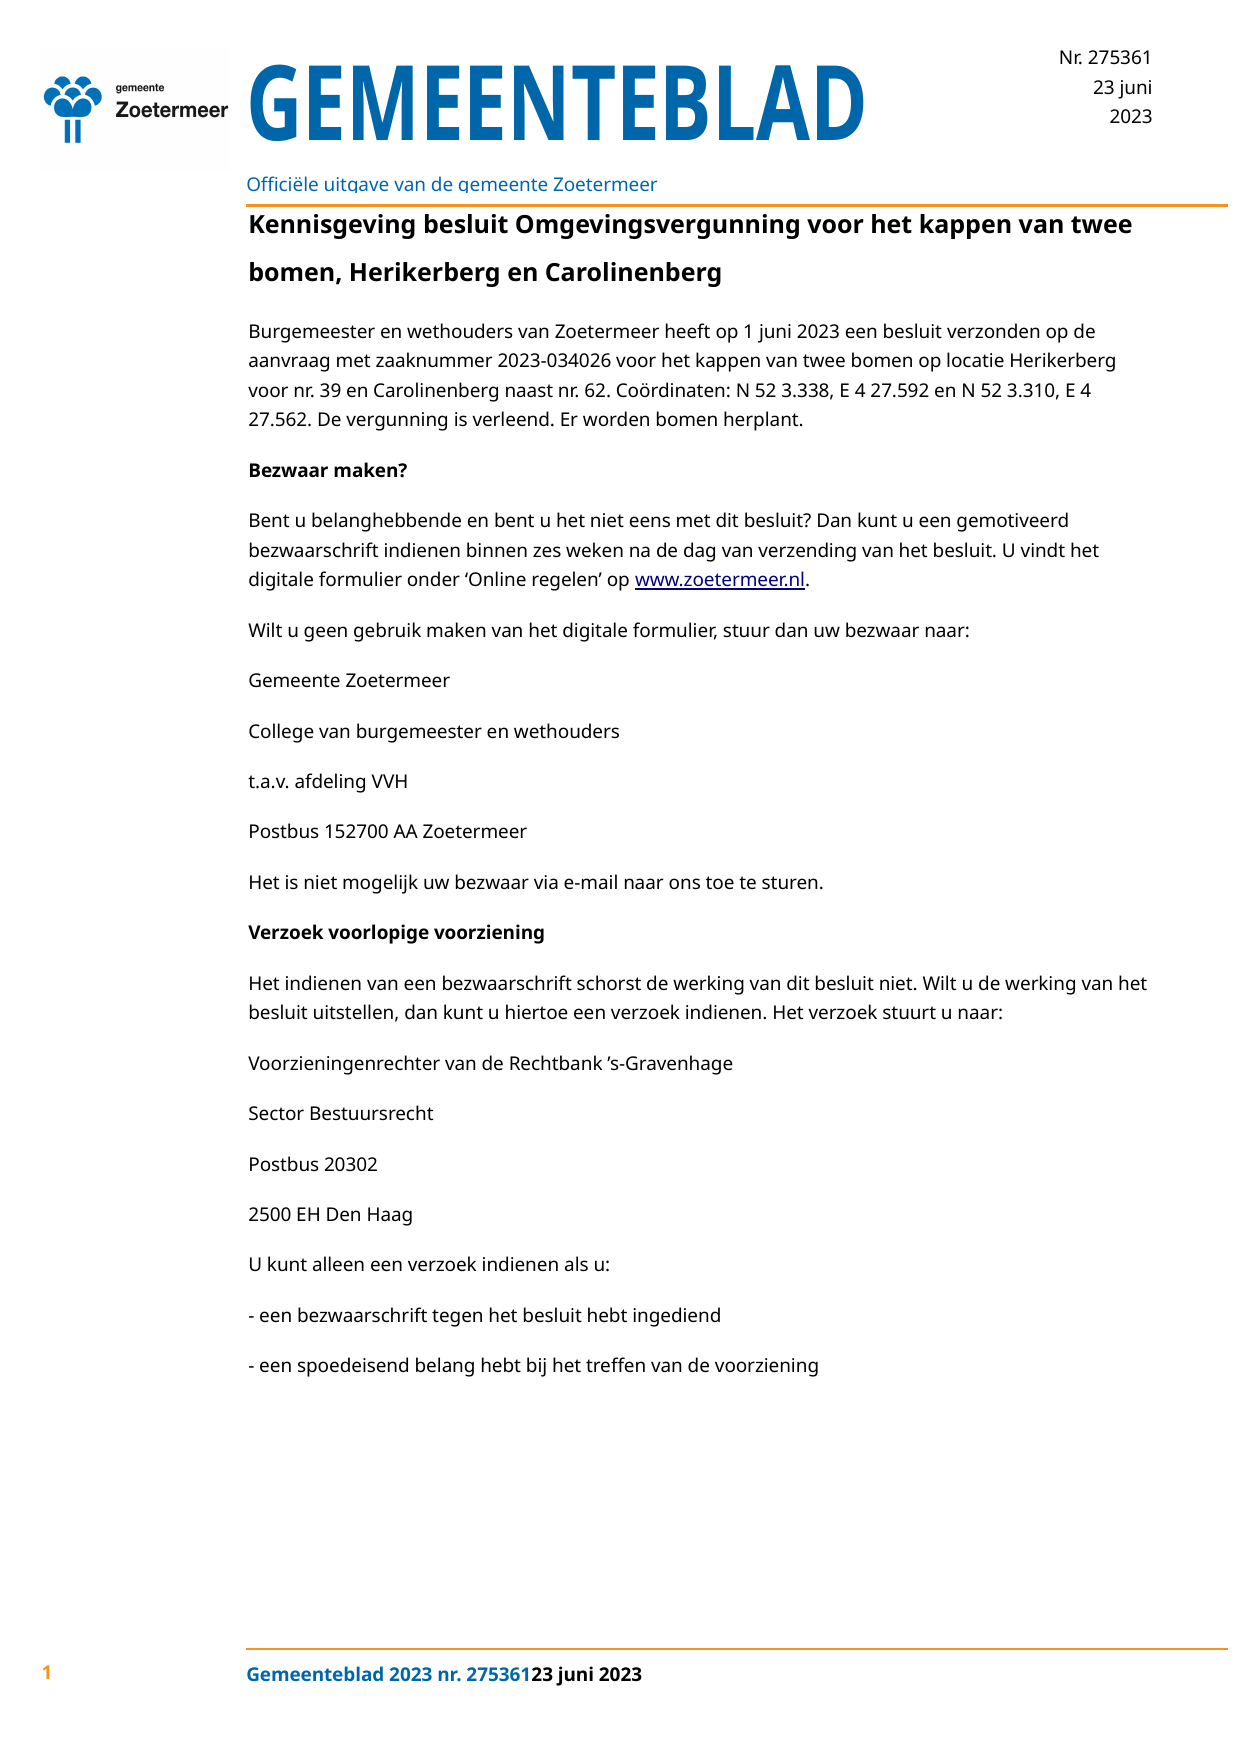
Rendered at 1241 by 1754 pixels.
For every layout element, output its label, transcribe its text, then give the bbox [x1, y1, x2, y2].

text Voorzieningenrechter van de Rechtbank ’s-Gravenhage [248, 1050, 1152, 1076]
text College van burgemeester en wethouders [248, 718, 1152, 744]
text t.a.v. afdeling VVH [248, 768, 1152, 794]
text Postbus 20302 [248, 1151, 1152, 1177]
text Postbus 152700 AA Zoetermeer [248, 819, 1152, 844]
text Sector Bestuursrecht [248, 1100, 1152, 1126]
text Gemeente Zoetermeer [248, 667, 1152, 693]
text Kennisgeving besluit Omgevingsvergunning voor het kappen van twee bomen, Herikerberg en Carolinenberg [248, 207, 1152, 288]
text - een spoedeisend belang hebt bij het treffen van de voorziening [248, 1352, 1152, 1378]
text Het indienen van een bezwaarschrift schorst de werking van dit besluit niet. Wilt u de werking van het besluit uitstellen, dan kunt u hiertoe een verzoek indienen. Het verzoek stuurt u naar: [248, 970, 1152, 1025]
text - een bezwaarschrift tegen het besluit hebt ingediend [248, 1302, 1152, 1328]
text Bezwaar maken? [248, 457, 1152, 483]
text Verzoek voorlopige voorziening [248, 919, 1152, 945]
text Het is niet mogelijk uw bezwaar via e-mail naar ons toe te sturen. [248, 869, 1152, 895]
text 2500 EH Den Haag [248, 1201, 1152, 1227]
picture [41, 47, 231, 172]
text Burgemeester en wethouders van Zoetermeer heeft op 1 juni 2023 een besluit verzonden op de aanvraag met zaaknummer 2023-034026 voor het kappen van twee bomen op locatie Herikerberg voor nr. 39 en Carolinenberg naast nr. 62. Coördinaten: N 52 3.338, E 4 27.592 en N 52 3.310, E 4 27.562. De vergunning is verleend. Er worden bomen herplant. [248, 318, 1152, 432]
text Bent u belanghebbende en bent u het niet eens met dit besluit? Dan kunt u een gemotiveerd bezwaarschrift indienen binnen zes weken na de dag van verzending van het besluit. U vindt het digitale formulier onder ‘Online regelen’ op www.zoetermeer.nl. [248, 507, 1152, 592]
text U kunt alleen een verzoek indienen als u: [248, 1252, 1152, 1277]
text Wilt u geen gebruik maken van het digitale formulier, stuur dan uw bezwaar naar: [248, 617, 1152, 643]
